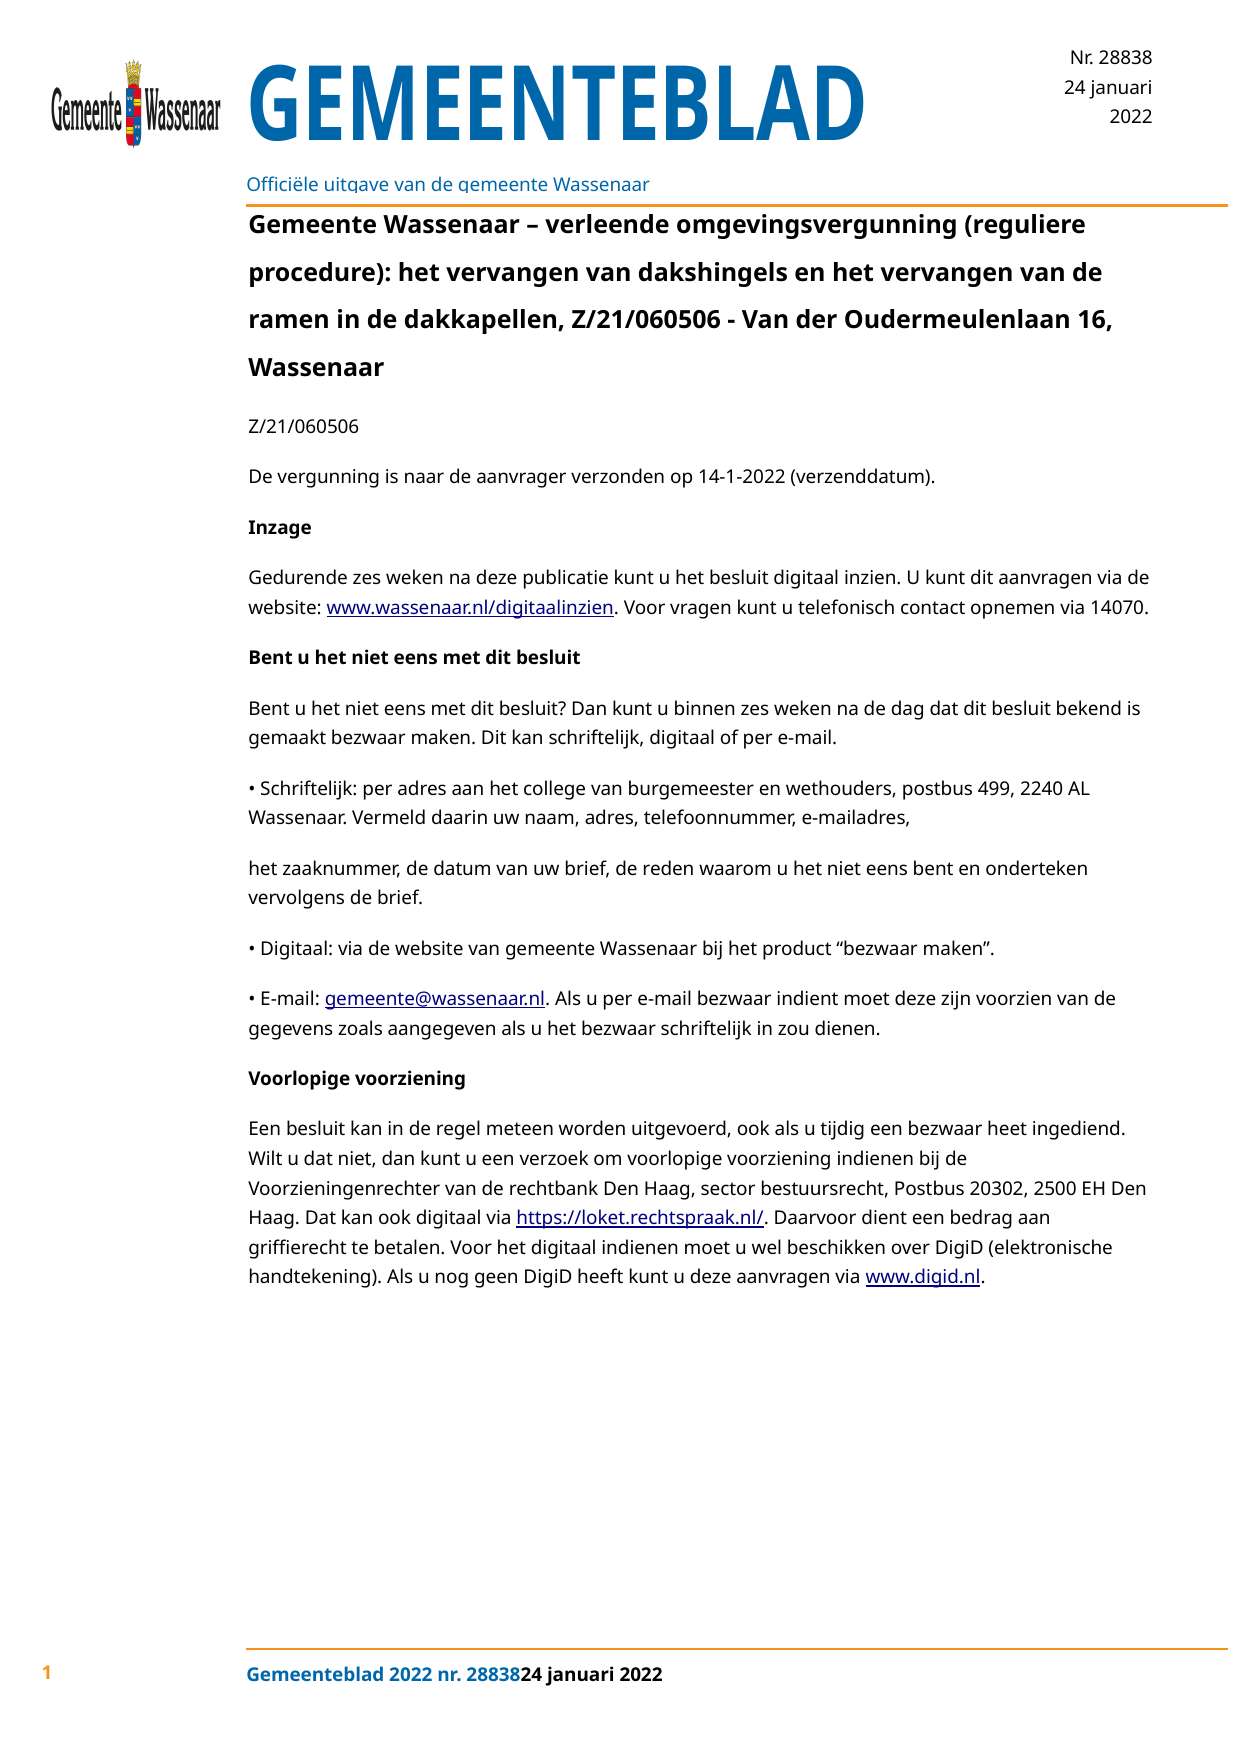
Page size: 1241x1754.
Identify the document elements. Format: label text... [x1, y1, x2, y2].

text Gemeente Wassenaar – verleende omgevingsvergunning (reguliere procedure): het vervangen van dakshingels en het vervangen van de ramen in de dakkapellen, Z/21/060506 - Van der Oudermeulenlaan 16, Wassenaar [248, 207, 1152, 384]
text De vergunning is naar de aanvrager verzonden op 14-1-2022 (verzenddatum). [248, 463, 1152, 489]
text • Digitaal: via de website van gemeente Wassenaar bij het product “bezwaar maken”. [248, 935, 1152, 961]
text Z/21/060506 [248, 413, 1152, 439]
text Inzage [248, 514, 1152, 540]
text Bent u het niet eens met dit besluit? Dan kunt u binnen zes weken na de dag dat dit besluit bekend is gemaakt bezwaar maken. Dit kan schriftelijk, digitaal of per e-mail. [248, 695, 1152, 750]
text Voorlopige voorziening [248, 1065, 1152, 1091]
text Gedurende zes weken na deze publicatie kunt u het besluit digitaal inzien. U kunt dit aanvragen via de website: www.wassenaar.nl/digitaalinzien. Voor vragen kunt u telefonisch contact opnemen via 14070. [248, 564, 1152, 620]
text • E-mail: gemeente@wassenaar.nl. Als u per e-mail bezwaar indient moet deze zijn voorzien van de gegevens zoals aangegeven als u het bezwaar schriftelijk in zou dienen. [248, 985, 1152, 1041]
text Een besluit kan in de regel meteen worden uitgevoerd, ook als u tijdig een bezwaar heet ingediend. Wilt u dat niet, dan kunt u een verzoek om voorlopige voorziening indienen bij de Voorzieningenrechter van de rechtbank Den Haag, sector bestuursrecht, Postbus 20302, 2500 EH Den Haag. Dat kan ook digitaal via https://loket.rechtspraak.nl/. Daarvoor dient een bedrag aan griffierecht te betalen. Voor het digitaal indienen moet u wel beschikken over DigiD (elektronische handtekening). Als u nog geen DigiD heeft kunt u deze aanvragen via www.digid.nl. [248, 1116, 1152, 1289]
picture [41, 47, 231, 172]
text • Schriftelijk: per adres aan het college van burgemeester en wethouders, postbus 499, 2240 AL Wassenaar. Vermeld daarin uw naam, adres, telefoonnummer, e-mailadres, [248, 775, 1152, 830]
text het zaaknummer, de datum van uw brief, de reden waarom u het niet eens bent en onderteken vervolgens de brief. [248, 855, 1152, 910]
text Bent u het niet eens met dit besluit [248, 644, 1152, 670]
